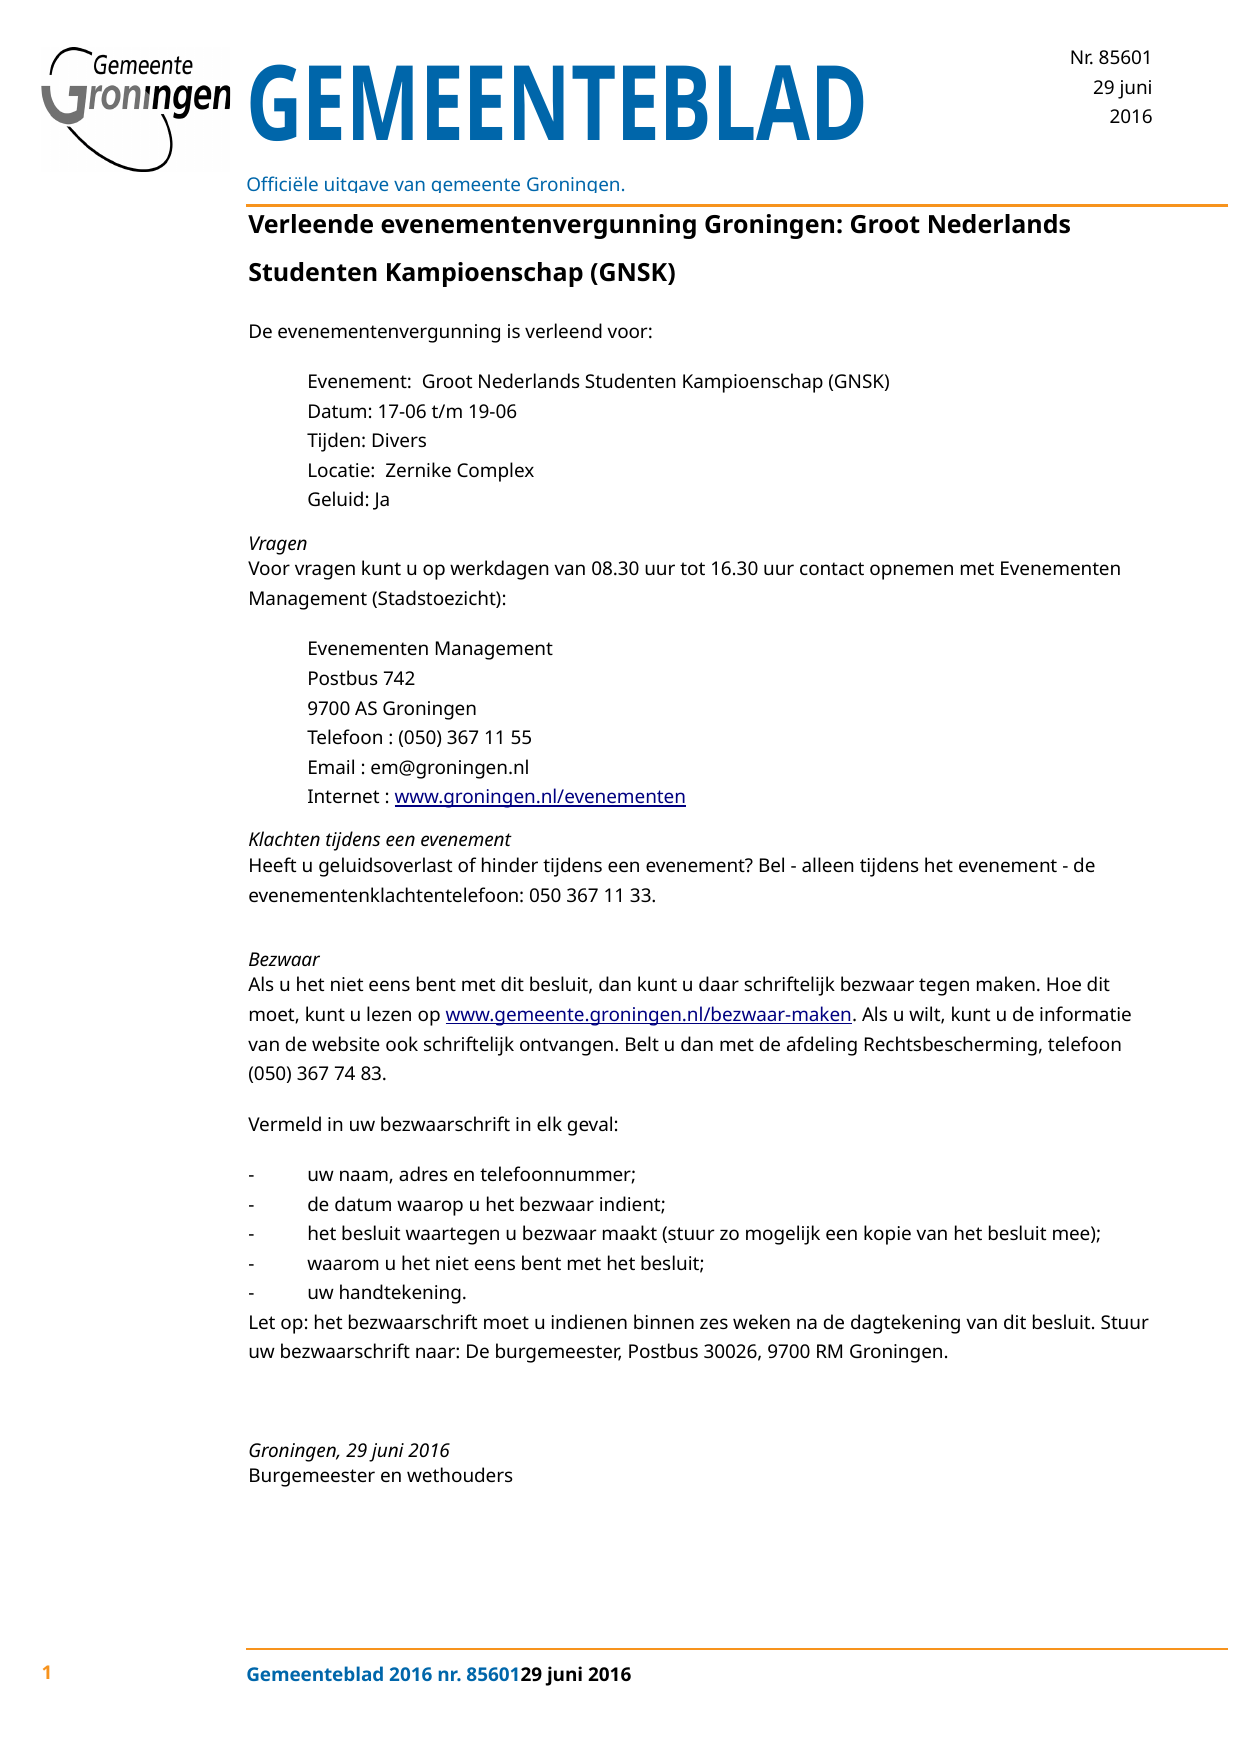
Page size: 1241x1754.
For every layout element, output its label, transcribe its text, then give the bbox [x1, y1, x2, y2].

text Heeft u geluidsoverlast of hinder tijdens een evenement? Bel - alleen tijdens het evenement - de evenementenklachtentelefoon: 050 367 11 33. [248, 852, 1152, 908]
list waarom u het niet eens bent met het besluit; [248, 1250, 1152, 1276]
text Voor vragen kunt u op werkdagen van 08.30 uur tot 16.30 uur contact opnemen met Evenementen Management (Stadstoezicht): [248, 556, 1152, 611]
list Datum: 17-06 t/m 19-06 [248, 398, 1152, 424]
text Vragen [248, 530, 1152, 556]
list het besluit waartegen u bezwaar maakt (stuur zo mogelijk een kopie van het besluit mee); [248, 1220, 1152, 1246]
text Burgemeester en wethouders [248, 1463, 1152, 1488]
list Postbus 742 [248, 665, 1152, 691]
list Tijden: Divers [248, 427, 1152, 453]
text Vermeld in uw bezwaarschrift in elk geval: [248, 1111, 1152, 1136]
text Bezwaar [248, 946, 1152, 972]
text Groningen, 29 juni 2016 [248, 1437, 1152, 1463]
picture [41, 47, 231, 172]
list Evenement: Groot Nederlands Studenten Kampioenschap (GNSK) [248, 368, 1152, 394]
text Let op: het bezwaarschrift moet u indienen binnen zes weken na de dagtekening van dit besluit. Stuur uw bezwaarschrift naar: De burgemeester, Postbus 30026, 9700 RM Groningen. [248, 1309, 1152, 1364]
list Internet : www.groningen.nl/evenementen [248, 783, 1152, 809]
list Geluid: Ja [248, 487, 1152, 512]
text Klachten tijdens een evenement [248, 827, 1152, 852]
list Telefoon : (050) 367 11 55 [248, 724, 1152, 750]
text Verleende evenementenvergunning Groningen: Groot Nederlands Studenten Kampioenschap (GNSK) [248, 207, 1152, 288]
list de datum waarop u het bezwaar indient; [248, 1191, 1152, 1216]
list uw naam, adres en telefoonnummer; [248, 1161, 1152, 1187]
text De evenementenvergunning is verleend voor: [248, 318, 1152, 344]
list 9700 AS Groningen [248, 695, 1152, 720]
list uw handtekening. [248, 1279, 1152, 1305]
list Email : em@groningen.nl [248, 754, 1152, 779]
text Als u het niet eens bent met dit besluit, dan kunt u daar schriftelijk bezwaar tegen maken. Hoe dit moet, kunt u lezen op www.gemeente.groningen.nl/bezwaar-maken. Als u wilt, kunt u de informatie van de website ook schriftelijk ontvangen. Belt u dan met de afdeling Rechtsbescherming, telefoon (050) 367 74 83. [248, 972, 1152, 1086]
list Evenementen Management [248, 636, 1152, 661]
list Locatie: Zernike Complex [248, 457, 1152, 483]
